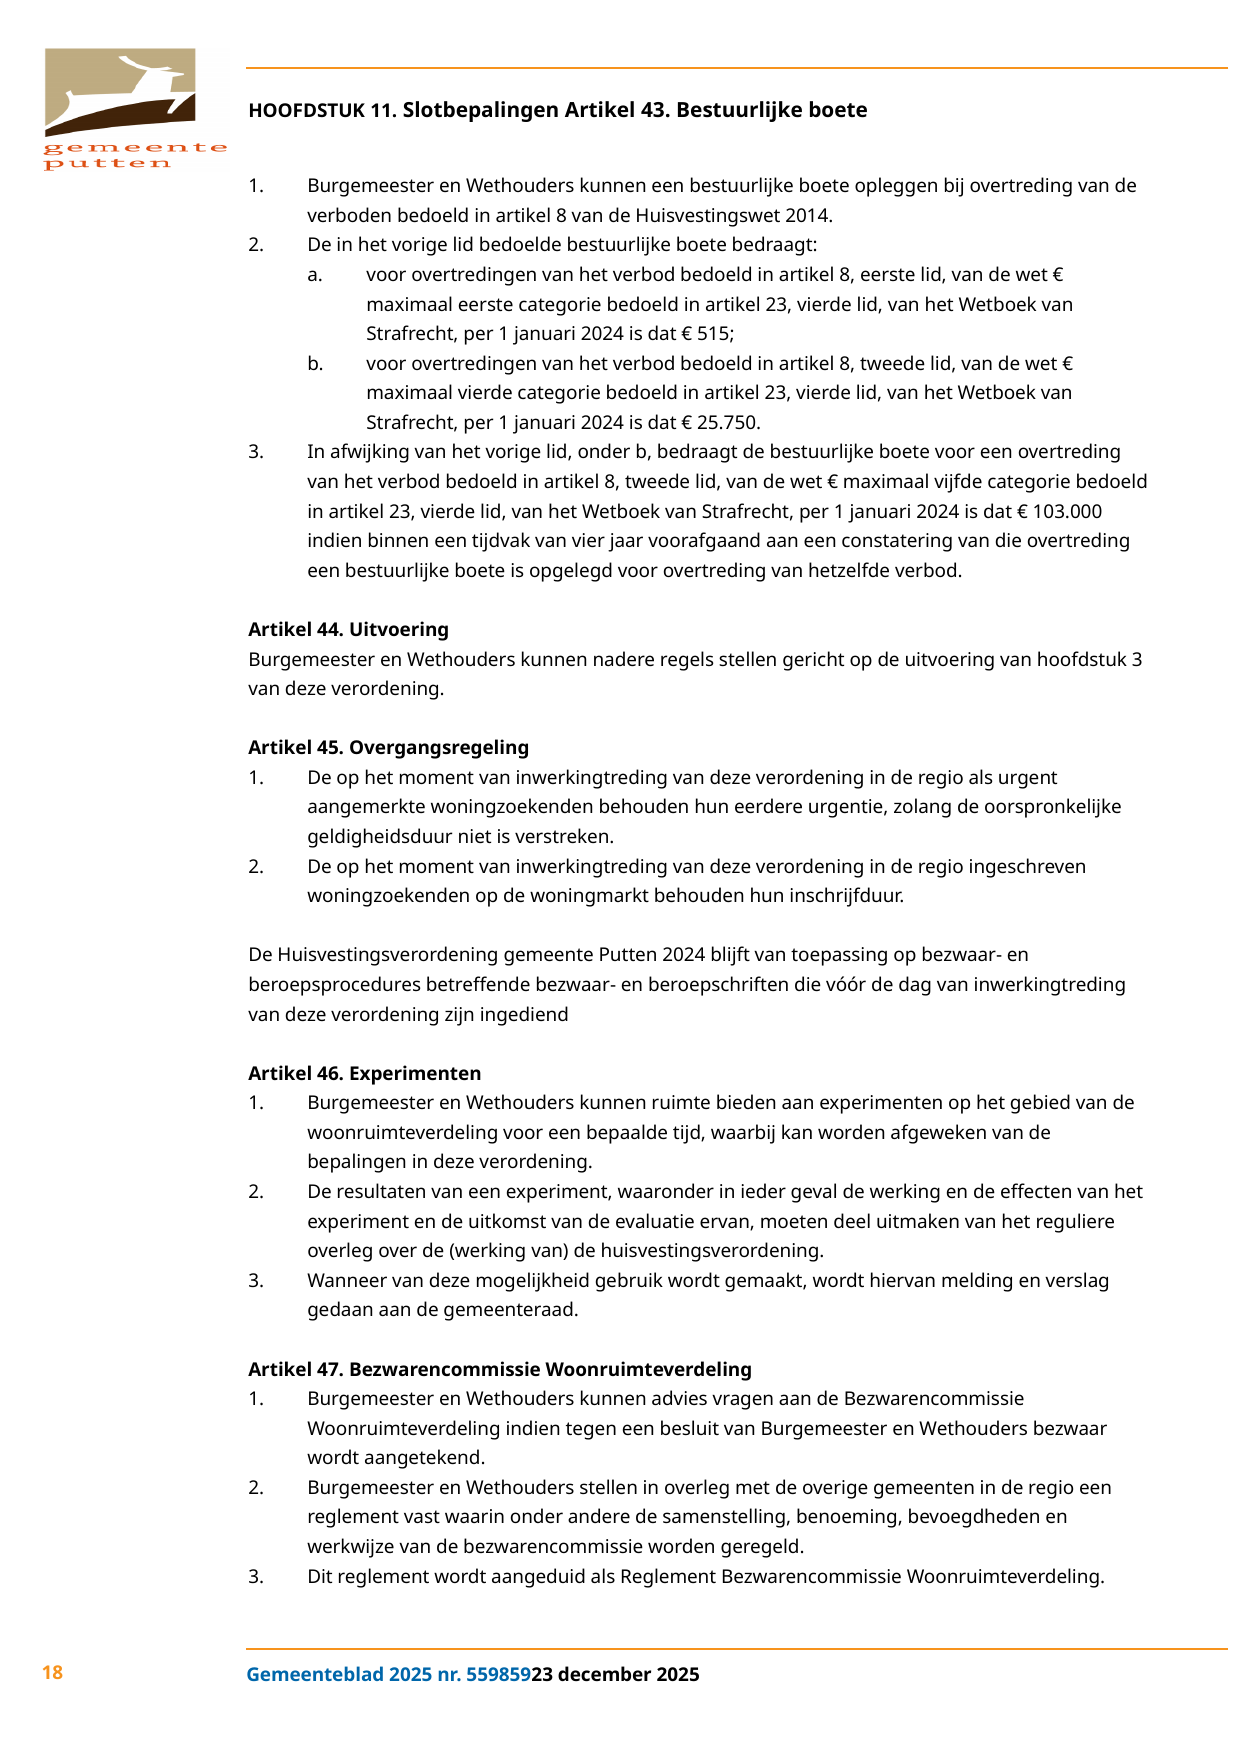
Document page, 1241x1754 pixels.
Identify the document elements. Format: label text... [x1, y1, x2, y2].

list Burgemeester en Wethouders kunnen een bestuurlijke boete opleggen bij overtreding van de verboden bedoeld in artikel 8 van de Huisvestingswet 2014. [248, 172, 1152, 228]
list Wanneer van deze mogelijkheid gebruik wordt gemaakt, wordt hiervan melding en verslag gedaan aan de gemeenteraad. [248, 1267, 1152, 1322]
list De in het vorige lid bedoelde bestuurlijke boete bedraagt: [248, 232, 1152, 257]
list Dit reglement wordt aangeduid als Reglement Bezwarencommissie Woonruimteverdeling. [248, 1563, 1152, 1589]
text HOOFDSTUK 11. Slotbepalingen Artikel 43. Bestuurlijke boete [248, 95, 1152, 123]
list Burgemeester en Wethouders kunnen ruimte bieden aan experimenten op het gebied van de woonruimteverdeling voor een bepaalde tijd, waarbij kan worden afgeweken van de bepalingen in deze verordening. [248, 1089, 1152, 1174]
list Burgemeester en Wethouders stellen in overleg met de overige gemeenten in de regio een reglement vast waarin onder andere de samenstelling, benoeming, bevoegdheden en werkwijze van de bezwarencommissie worden geregeld. [248, 1474, 1152, 1559]
text Artikel 46. Experimenten [248, 1060, 1152, 1086]
list voor overtredingen van het verbod bedoeld in artikel 8, eerste lid, van de wet € maximaal eerste categorie bedoeld in artikel 23, vierde lid, van het Wetboek van Strafrecht, per 1 januari 2024 is dat € 515; [307, 261, 1152, 346]
picture [41, 47, 231, 172]
text De Huisvestingsverordening gemeente Putten 2024 blijft van toepassing op bezwaar- en beroepsprocedures betreffende bezwaar- en beroepschriften die vóór de dag van inwerkingtreding van deze verordening zijn ingediend [248, 942, 1152, 1027]
text Artikel 44. Uitvoering [248, 616, 1152, 642]
list De op het moment van inwerkingtreding van deze verordening in de regio ingeschreven woningzoekenden op de woningmarkt behouden hun inschrijfduur. [248, 853, 1152, 908]
list De resultaten van een experiment, waaronder in ieder geval de werking en de effecten van het experiment en de uitkomst van de evaluatie ervan, moeten deel uitmaken van het reguliere overleg over de (werking van) de huisvestingsverordening. [248, 1178, 1152, 1263]
list In afwijking van het vorige lid, onder b, bedraagt de bestuurlijke boete voor een overtreding van het verbod bedoeld in artikel 8, tweede lid, van de wet € maximaal vijfde categorie bedoeld in artikel 23, vierde lid, van het Wetboek van Strafrecht, per 1 januari 2024 is dat € 103.000 indien binnen een tijdvak van vier jaar voorafgaand aan een constatering van die overtreding een bestuurlijke boete is opgelegd voor overtreding van hetzelfde verbod. [248, 439, 1152, 583]
text Artikel 47. Bezwarencommissie Woonruimteverdeling [248, 1356, 1152, 1382]
text Artikel 45. Overgangsregeling [248, 734, 1152, 760]
list Burgemeester en Wethouders kunnen advies vragen aan de Bezwarencommissie Woonruimteverdeling indien tegen een besluit van Burgemeester en Wethouders bezwaar wordt aangetekend. [248, 1385, 1152, 1470]
list De op het moment van inwerkingtreding van deze verordening in de regio als urgent aangemerkte woningzoekenden behouden hun eerdere urgentie, zolang de oorspronkelijke geldigheidsduur niet is verstreken. [248, 764, 1152, 849]
text Burgemeester en Wethouders kunnen nadere regels stellen gericht op de uitvoering van hoofdstuk 3 van deze verordening. [248, 646, 1152, 701]
list voor overtredingen van het verbod bedoeld in artikel 8, tweede lid, van de wet € maximaal vierde categorie bedoeld in artikel 23, vierde lid, van het Wetboek van Strafrecht, per 1 januari 2024 is dat € 25.750. [307, 350, 1152, 435]
